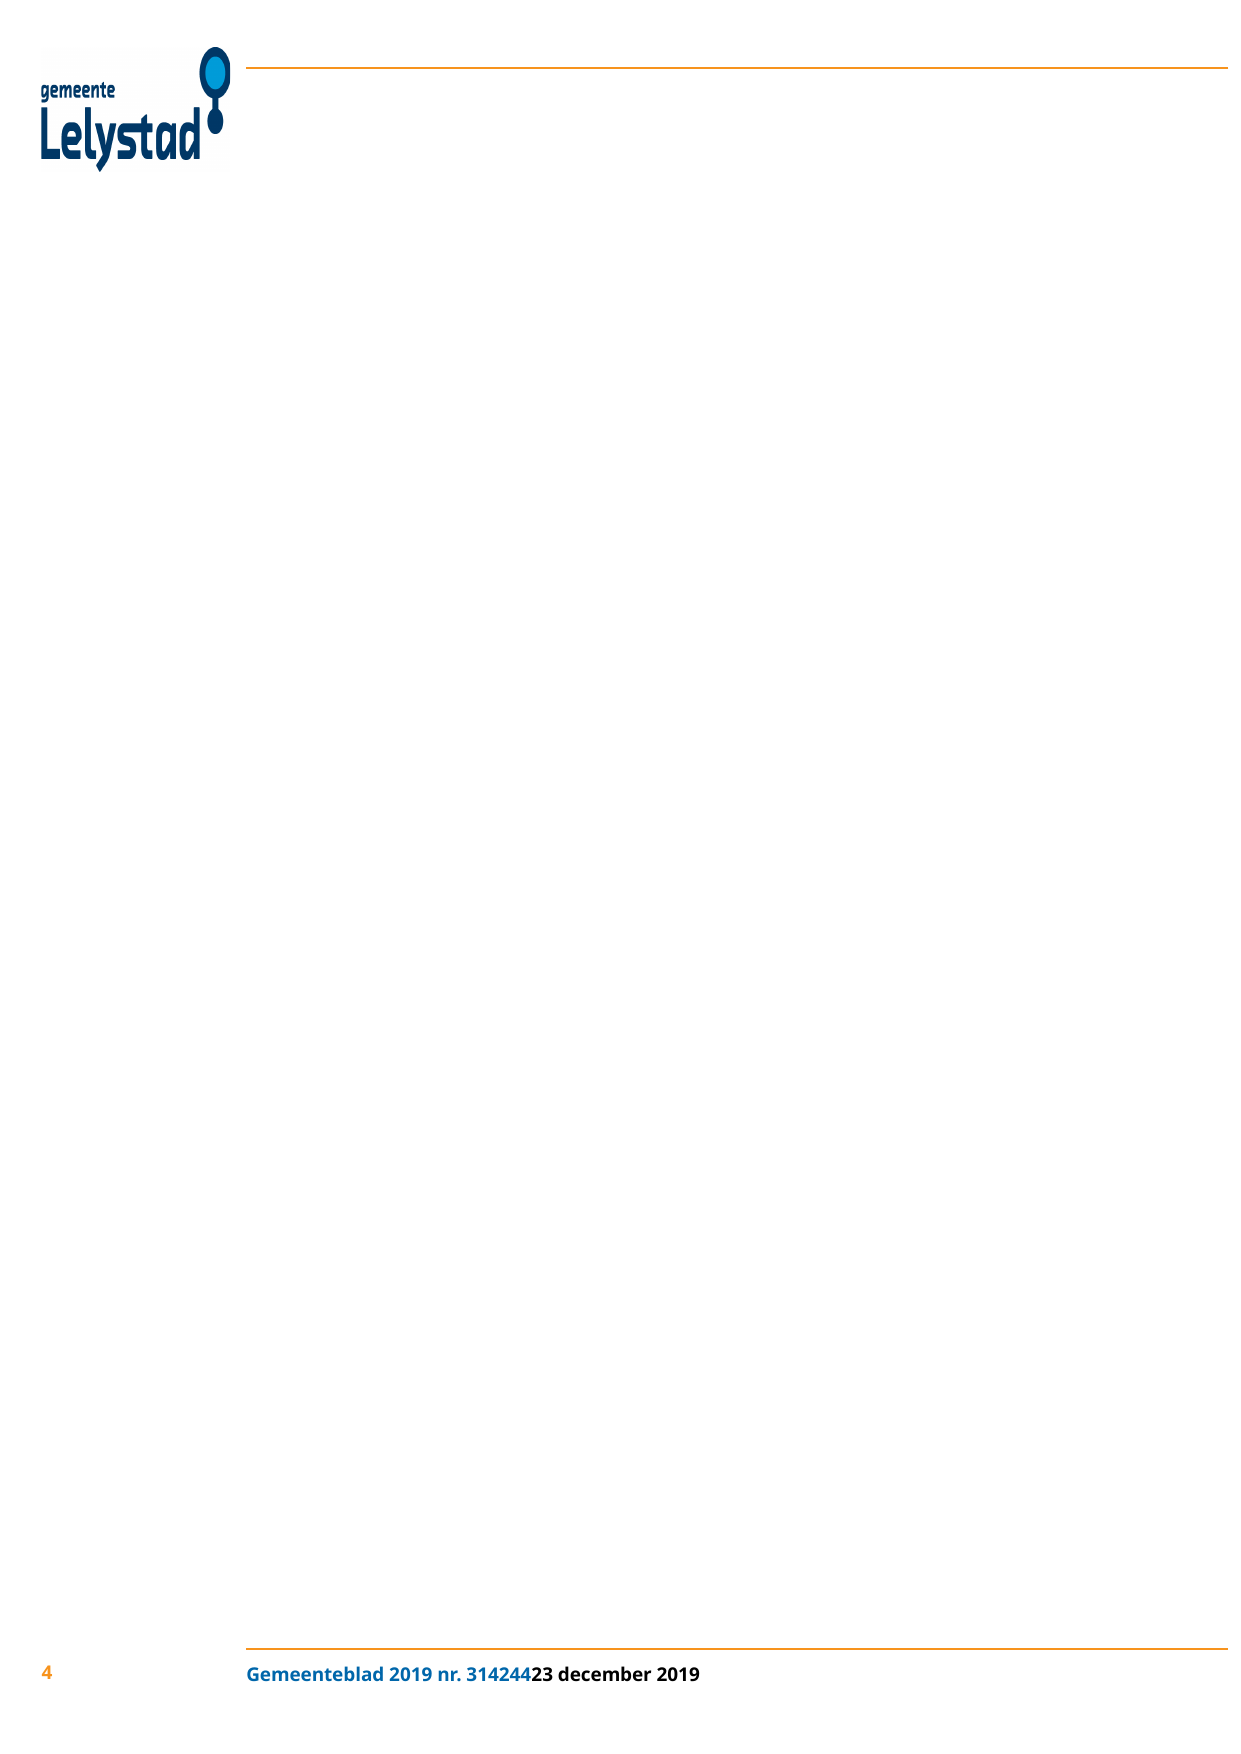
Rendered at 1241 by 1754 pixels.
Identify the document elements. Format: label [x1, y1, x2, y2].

picture [41, 47, 231, 172]
